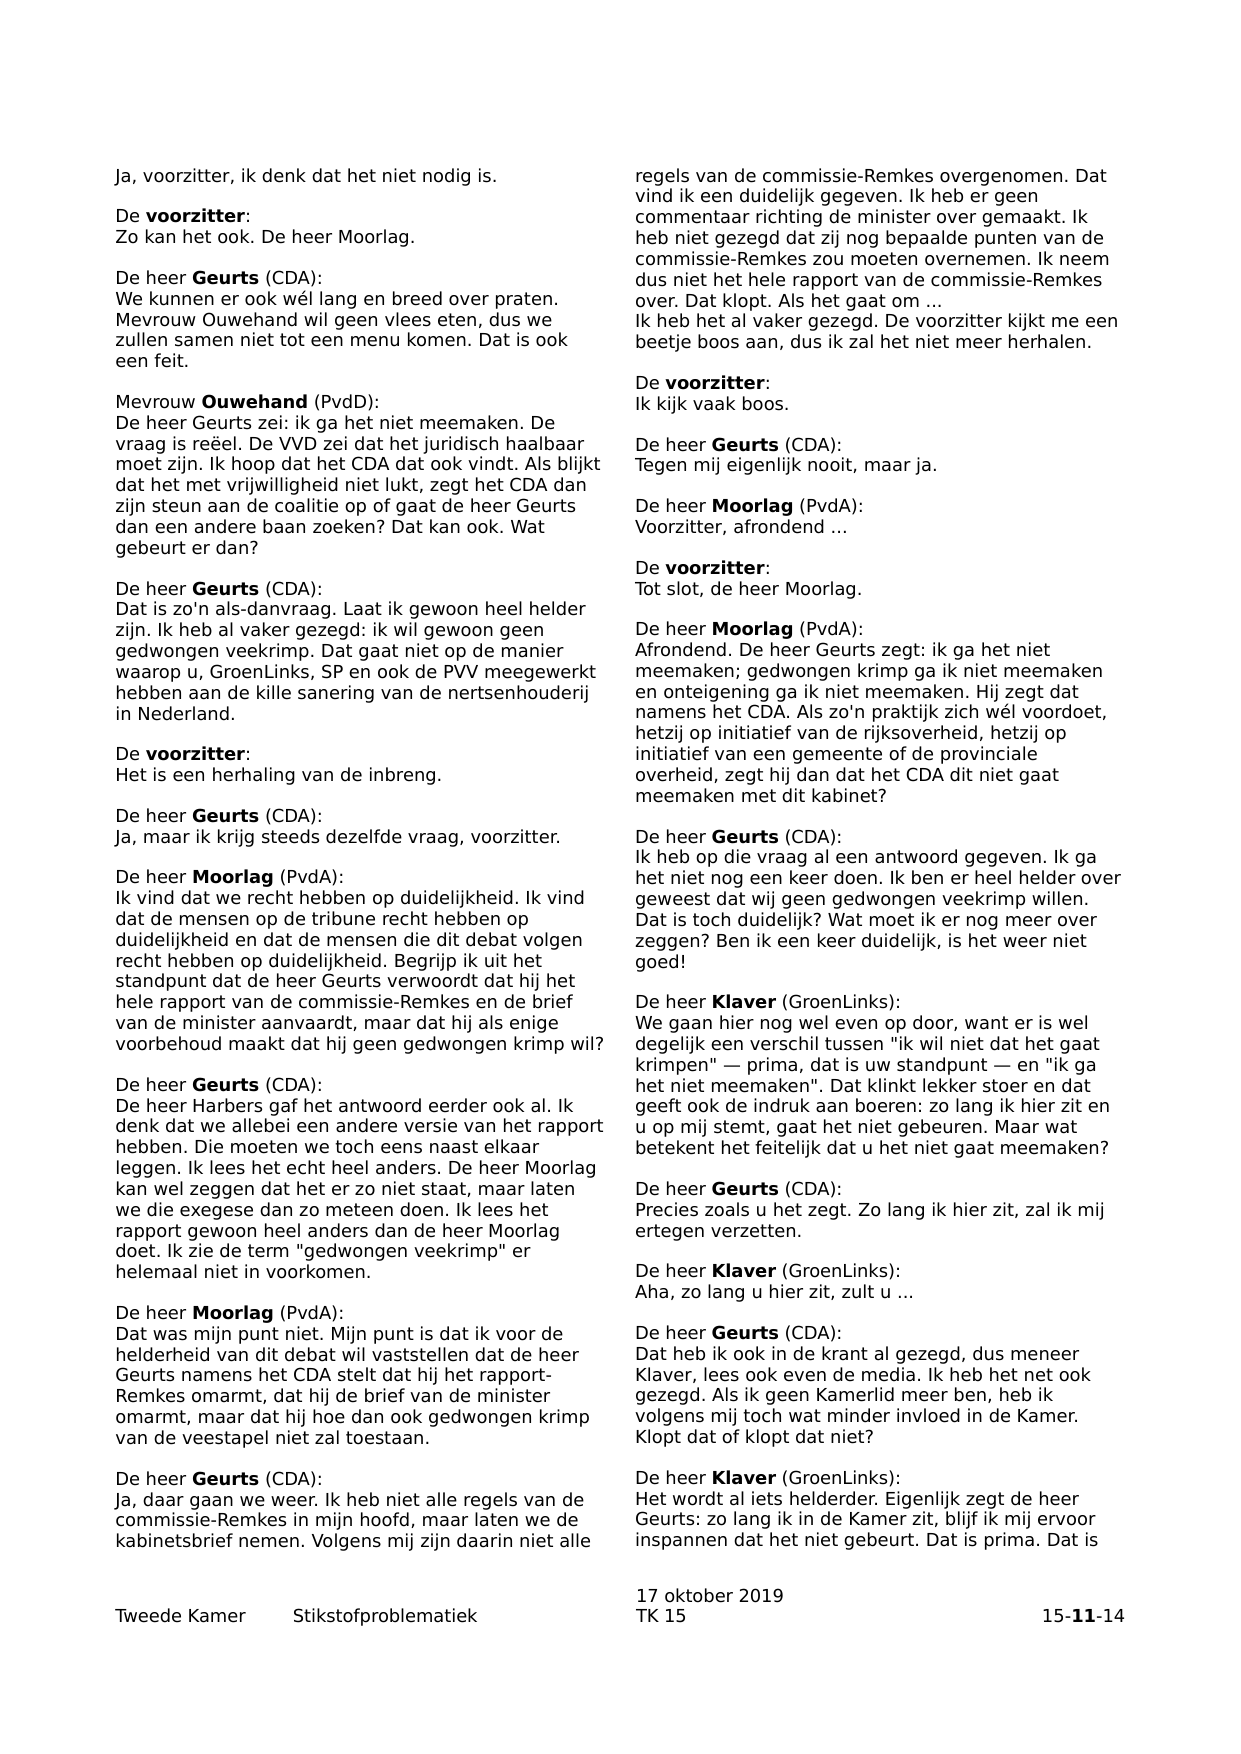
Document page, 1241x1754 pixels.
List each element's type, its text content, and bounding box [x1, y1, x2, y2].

text Aha, zo lang u hier zit, zult u ... [635, 1282, 1125, 1303]
text De heer Geurts zei: ik ga het niet meemaken. De vraag is reëel. De VVD zei dat het juridisch haalbaar moet zijn. Ik hoop dat het CDA dat ook vindt. Als blijkt dat het met vrijwilligheid niet lukt, zegt het CDA dan zijn steun aan de coalitie op of gaat de heer Geurts dan een andere baan zoeken? Dat kan ook. Wat gebeurt er dan? [115, 412, 605, 558]
text Mevrouw Ouwehand (PvdD): [115, 392, 605, 412]
text De heer Moorlag (PvdA): [635, 619, 1125, 640]
text De heer Geurts (CDA): [635, 1323, 1125, 1343]
text Tot slot, de heer Moorlag. [635, 578, 1125, 599]
text De heer Klaver (GroenLinks): [635, 1261, 1125, 1282]
text Ja, voorzitter, ik denk dat het niet nodig is. [115, 165, 605, 186]
text De heer Geurts (CDA): [635, 826, 1125, 847]
text Ik heb het al vaker gezegd. De voorzitter kijkt me een beetje boos aan, dus ik zal het niet meer herhalen. [635, 311, 1125, 353]
text Tegen mij eigenlijk nooit, maar ja. [635, 455, 1125, 476]
text De heer Moorlag (PvdA): [115, 1303, 605, 1323]
text De heer Klaver (GroenLinks): [635, 992, 1125, 1013]
text De heer Geurts (CDA): [115, 1074, 605, 1095]
text De heer Klaver (GroenLinks): [635, 1468, 1125, 1488]
text We gaan hier nog wel even op door, want er is wel degelijk een verschil tussen "ik wil niet dat het gaat krimpen" — prima, dat is uw standpunt — en "ik ga het niet meemaken". Dat klinkt lekker stoer en dat geeft ook de indruk aan boeren: zo lang ik hier zit en u op mij stemt, gaat het niet gebeuren. Maar wat betekent het feitelijk dat u het niet gaat meemaken? [635, 1013, 1125, 1159]
text De heer Harbers gaf het antwoord eerder ook al. Ik denk dat we allebei een andere versie van het rapport hebben. Die moeten we toch eens naast elkaar leggen. Ik lees het echt heel anders. De heer Moorlag kan wel zeggen dat het er zo niet staat, maar laten we die exegese dan zo meteen doen. Ik lees het rapport gewoon heel anders dan de heer Moorlag doet. Ik zie de term "gedwongen veekrimp" er helemaal niet in voorkomen. [115, 1095, 605, 1283]
text Ik heb op die vraag al een antwoord gegeven. Ik ga het niet nog een keer doen. Ik ben er heel helder over geweest dat wij geen gedwongen veekrimp willen. Dat is toch duidelijk? Wat moet ik er nog meer over zeggen? Ben ik een keer duidelijk, is het weer niet goed! [635, 847, 1125, 972]
text Ja, daar gaan we weer. Ik heb niet alle regels van de commissie-Remkes in mijn hoofd, maar laten we de kabinetsbrief nemen. Volgens mij zijn daarin niet alle [115, 1489, 605, 1552]
text De heer Geurts (CDA): [115, 806, 605, 826]
text regels van de commissie-Remkes overgenomen. Dat vind ik een duidelijk gegeven. Ik heb er geen commentaar richting de minister over gemaakt. Ik heb niet gezegd dat zij nog bepaalde punten van de commissie-Remkes zou moeten overnemen. Ik neem dus niet het hele rapport van de commissie-Remkes over. Dat klopt. Als het gaat om ... [635, 165, 1125, 311]
text De heer Geurts (CDA): [115, 268, 605, 288]
text We kunnen er ook wél lang en breed over praten. Mevrouw Ouwehand wil geen vlees eten, dus we zullen samen niet tot een menu komen. Dat is ook een feit. [115, 288, 605, 372]
text De heer Moorlag (PvdA): [635, 496, 1125, 517]
text De heer Geurts (CDA): [115, 1468, 605, 1489]
text De voorzitter: [115, 744, 605, 765]
text Ik vind dat we recht hebben op duidelijkheid. Ik vind dat de mensen op de tribune recht hebben op duidelijkheid en dat de mensen die dit debat volgen recht hebben op duidelijkheid. Begrijp ik uit het standpunt dat de heer Geurts verwoordt dat hij het hele rapport van de commissie-Remkes en de brief van de minister aanvaardt, maar dat hij als enige voorbehoud maakt dat hij geen gedwongen krimp wil? [115, 888, 605, 1054]
text Dat heb ik ook in de krant al gezegd, dus meneer Klaver, lees ook even de media. Ik heb het net ook gezegd. Als ik geen Kamerlid meer ben, heb ik volgens mij toch wat minder invloed in de Kamer. Klopt dat of klopt dat niet? [635, 1343, 1125, 1448]
text Dat is zo'n als-danvraag. Laat ik gewoon heel helder zijn. Ik heb al vaker gezegd: ik wil gewoon geen gedwongen veekrimp. Dat gaat niet op de manier waarop u, GroenLinks, SP en ook de PVV meegewerkt hebben aan de kille sanering van de nertsenhouderij in Nederland. [115, 599, 605, 724]
text De voorzitter: [635, 557, 1125, 578]
text Ja, maar ik krijg steeds dezelfde vraag, voorzitter. [115, 826, 605, 847]
text De heer Moorlag (PvdA): [115, 867, 605, 888]
text Voorzitter, afrondend ... [635, 517, 1125, 537]
text Het wordt al iets helderder. Eigenlijk zegt de heer Geurts: zo lang ik in de Kamer zit, blijf ik mij ervoor inspannen dat het niet gebeurt. Dat is prima. Dat is [635, 1488, 1125, 1551]
text De voorzitter: [635, 373, 1125, 393]
text Het is een herhaling van de inbreng. [115, 765, 605, 786]
text De voorzitter: [115, 206, 605, 227]
text Ik kijk vaak boos. [635, 393, 1125, 414]
text Afrondend. De heer Geurts zegt: ik ga het niet meemaken; gedwongen krimp ga ik niet meemaken en onteigening ga ik niet meemaken. Hij zegt dat namens het CDA. Als zo'n praktijk zich wél voordoet, hetzij op initiatief van de rijksoverheid, hetzij op initiatief van een gemeente of de provinciale overheid, zegt hij dan dat het CDA dit niet gaat meemaken met dit kabinet? [635, 640, 1125, 806]
text Precies zoals u het zegt. Zo lang ik hier zit, zal ik mij ertegen verzetten. [635, 1199, 1125, 1241]
text Dat was mijn punt niet. Mijn punt is dat ik voor de helderheid van dit debat wil vaststellen dat de heer Geurts namens het CDA stelt dat hij het rapport-Remkes omarmt, dat hij de brief van de minister omarmt, maar dat hij hoe dan ook gedwongen krimp van de veestapel niet zal toestaan. [115, 1323, 605, 1448]
text De heer Geurts (CDA): [635, 1179, 1125, 1199]
text De heer Geurts (CDA): [635, 434, 1125, 455]
text De heer Geurts (CDA): [115, 578, 605, 599]
text Zo kan het ook. De heer Moorlag. [115, 227, 605, 248]
